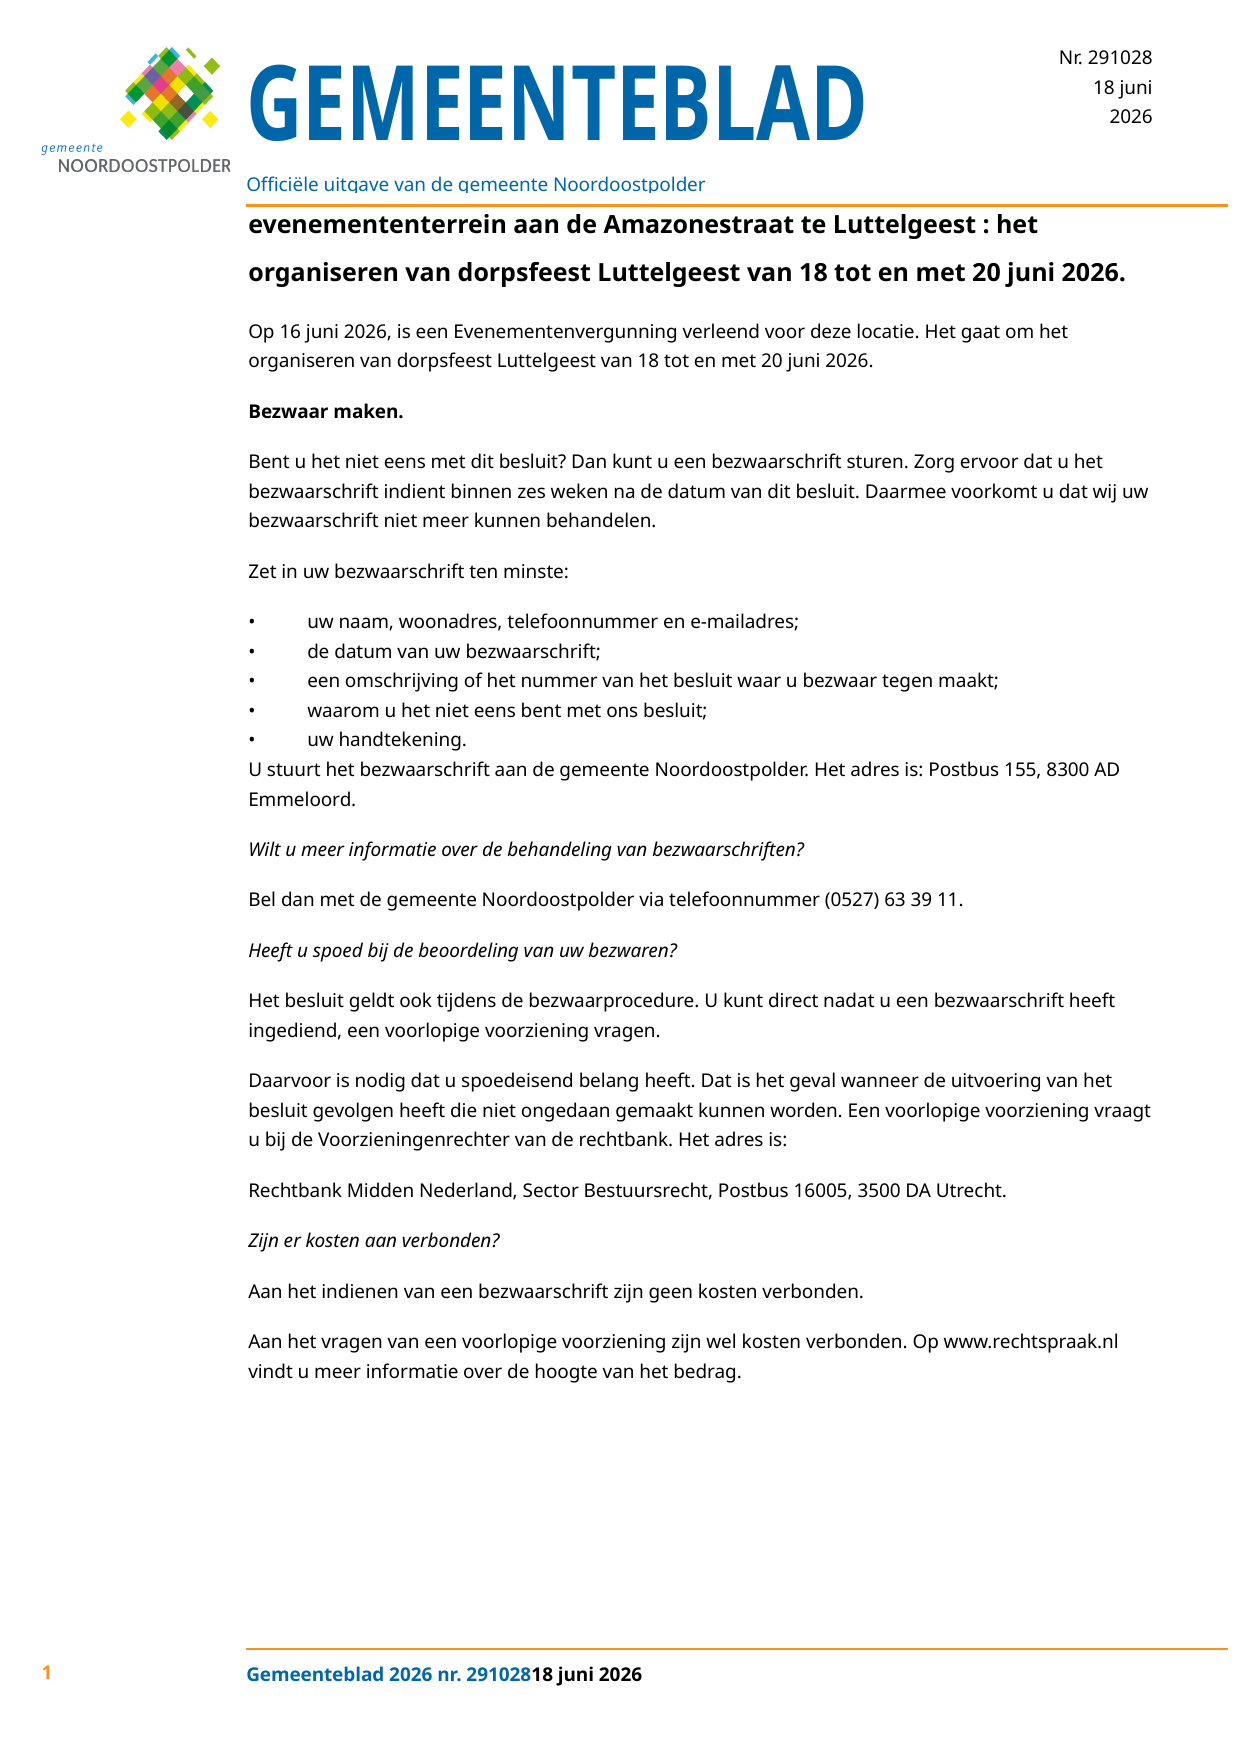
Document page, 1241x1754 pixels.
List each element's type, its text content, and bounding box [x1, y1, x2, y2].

text Zijn er kosten aan verbonden? [248, 1227, 1152, 1253]
text Op 16 juni 2026, is een Evenementenvergunning verleend voor deze locatie. Het gaat om het organiseren van dorpsfeest Luttelgeest van 18 tot en met 20 juni 2026. [248, 318, 1152, 373]
text Aan het indienen van een bezwaarschrift zijn geen kosten verbonden. [248, 1278, 1152, 1304]
list een omschrijving of het nummer van het besluit waar u bezwaar tegen maakt; [248, 667, 1152, 693]
text U stuurt het bezwaarschrift aan de gemeente Noordoostpolder. Het adres is: Postbus 155, 8300 AD Emmeloord. [248, 756, 1152, 812]
list uw naam, woonadres, telefoonnummer en e-mailadres; [248, 608, 1152, 634]
text Daarvoor is nodig dat u spoedeisend belang heeft. Dat is het geval wanneer de uitvoering van het besluit gevolgen heeft die niet ongedaan gemaakt kunnen worden. Een voorlopige voorziening vraagt u bij de Voorzieningenrechter van de rechtbank. Het adres is: [248, 1067, 1152, 1152]
text Het besluit geldt ook tijdens de bezwaarprocedure. U kunt direct nadat u een bezwaarschrift heeft ingediend, een voorlopige voorziening vragen. [248, 987, 1152, 1043]
text Heeft u spoed bij de beoordeling van uw bezwaren? [248, 937, 1152, 963]
text Zet in uw bezwaarschrift ten minste: [248, 558, 1152, 584]
text Aan het vragen van een voorlopige voorziening zijn wel kosten verbonden. Op www.rechtspraak.nl vindt u meer informatie over de hoogte van het bedrag. [248, 1328, 1152, 1384]
text Bent u het niet eens met dit besluit? Dan kunt u een bezwaarschrift sturen. Zorg ervoor dat u het bezwaarschrift indient binnen zes weken na de datum van dit besluit. Daarmee voorkomt u dat wij uw bezwaarschrift niet meer kunnen behandelen. [248, 448, 1152, 533]
picture [41, 47, 231, 172]
list waarom u het niet eens bent met ons besluit; [248, 697, 1152, 723]
list de datum van uw bezwaarschrift; [248, 638, 1152, 664]
text Bezwaar maken. [248, 398, 1152, 424]
text evenemententerrein aan de Amazonestraat te Luttelgeest : het organiseren van dorpsfeest Luttelgeest van 18 tot en met 20 juni 2026. [248, 207, 1152, 288]
text Rechtbank Midden Nederland, Sector Bestuursrecht, Postbus 16005, 3500 DA Utrecht. [248, 1177, 1152, 1203]
list uw handtekening. [248, 727, 1152, 752]
text Wilt u meer informatie over de behandeling van bezwaarschriften? [248, 836, 1152, 862]
text Bel dan met de gemeente Noordoostpolder via telefoonnummer (0527) 63 39 11. [248, 887, 1152, 912]
